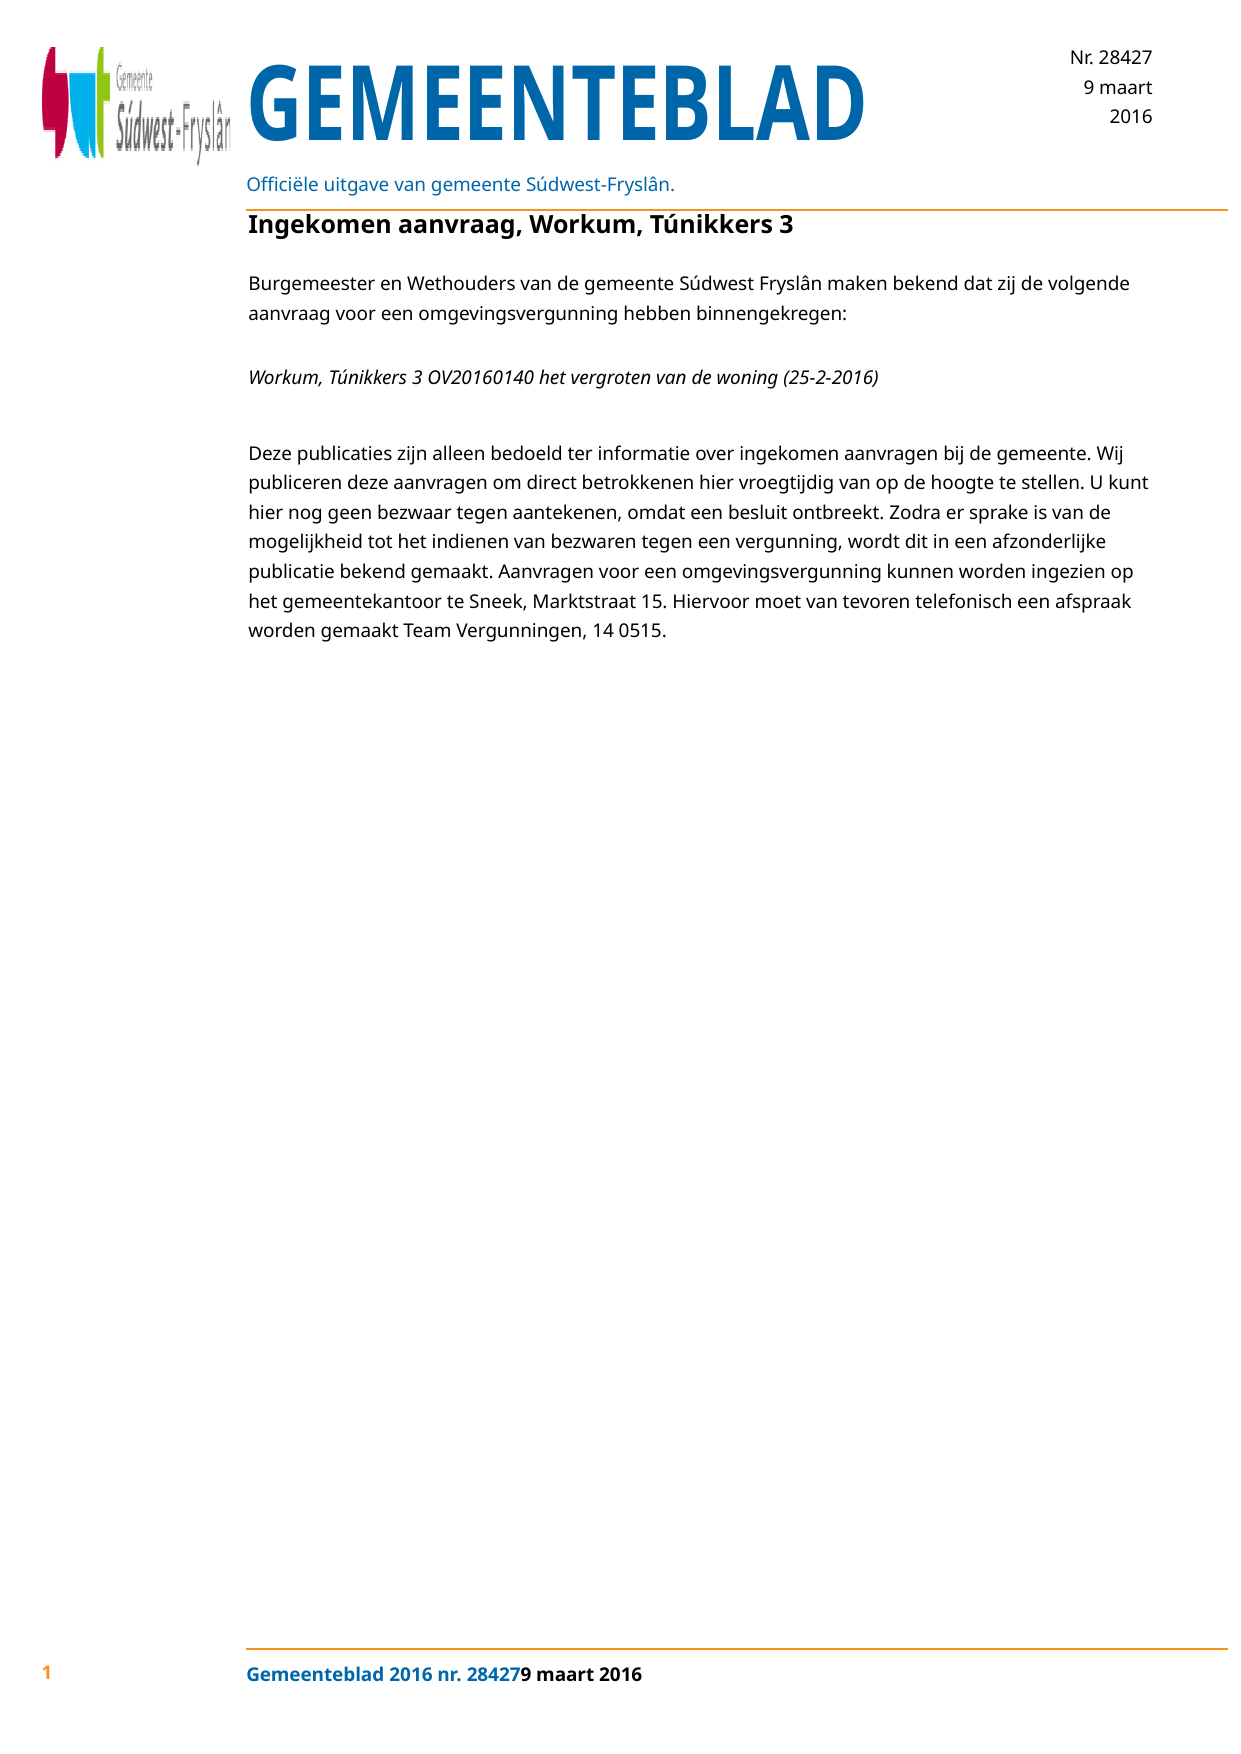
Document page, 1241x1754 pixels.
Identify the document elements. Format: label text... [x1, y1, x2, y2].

text Deze publicaties zijn alleen bedoeld ter informatie over ingekomen aanvragen bij de gemeente. Wij publiceren deze aanvragen om direct betrokkenen hier vroegtijdig van op de hoogte te stellen. U kunt hier nog geen bezwaar tegen aantekenen, omdat een besluit ontbreekt. Zodra er sprake is van de mogelijkheid tot het indienen van bezwaren tegen een vergunning, wordt dit in een afzonderlijke publicatie bekend gemaakt. Aanvragen voor een omgevingsvergunning kunnen worden ingezien op het gemeentekantoor te Sneek, Marktstraat 15. Hiervoor moet van tevoren telefonisch een afspraak worden gemaakt Team Vergunningen, 14 0515. [248, 440, 1152, 643]
text Ingekomen aanvraag, Workum, Túnikkers 3 [248, 211, 1152, 241]
text Workum, Túnikkers 3 OV20160140 het vergroten van de woning (25-2-2016) [248, 364, 1152, 389]
picture [41, 47, 231, 172]
text Burgemeester en Wethouders van de gemeente Súdwest Fryslân maken bekend dat zij de volgende aanvraag voor een omgevingsvergunning hebben binnengekregen: [248, 270, 1152, 326]
